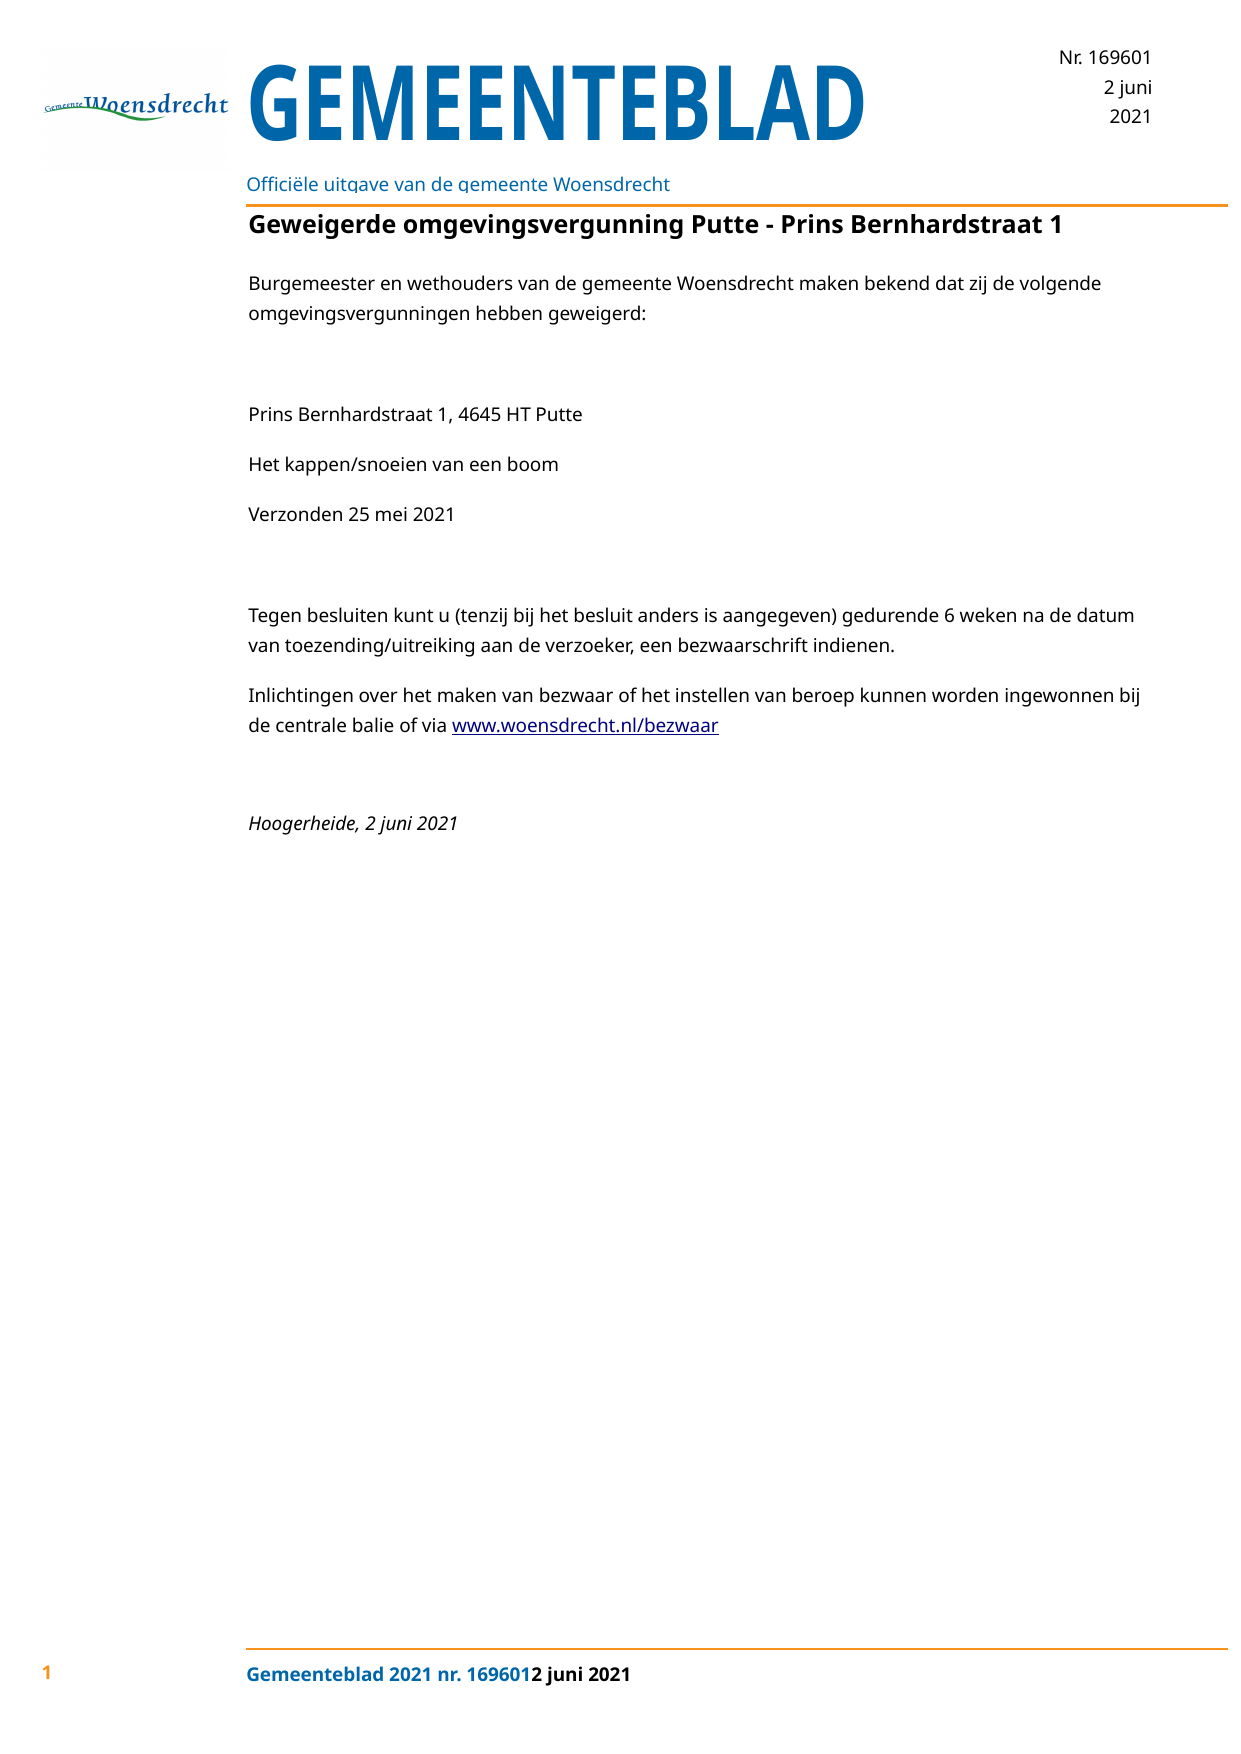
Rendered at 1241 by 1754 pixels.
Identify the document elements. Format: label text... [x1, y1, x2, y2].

text Burgemeester en wethouders van de gemeente Woensdrecht maken bekend dat zij de volgende omgevingsvergunningen hebben geweigerd: [248, 270, 1152, 326]
text Hoogerheide, 2 juni 2021 [248, 810, 1152, 836]
text Geweigerde omgevingsvergunning Putte - Prins Bernhardstraat 1 [248, 207, 1152, 241]
text Tegen besluiten kunt u (tenzij bij het besluit anders is aangegeven) gedurende 6 weken na de datum van toezending/uitreiking aan de verzoeker, een bezwaarschrift indienen. [248, 602, 1152, 658]
picture [41, 47, 231, 172]
text Verzonden 25 mei 2021 [248, 502, 1152, 527]
text Het kappen/snoeien van een boom [248, 451, 1152, 477]
text Inlichtingen over het maken van bezwaar of het instellen van beroep kunnen worden ingewonnen bij de centrale balie of via www.woensdrecht.nl/bezwaar [248, 682, 1152, 738]
text Prins Bernhardstraat 1, 4645 HT Putte [248, 401, 1152, 426]
